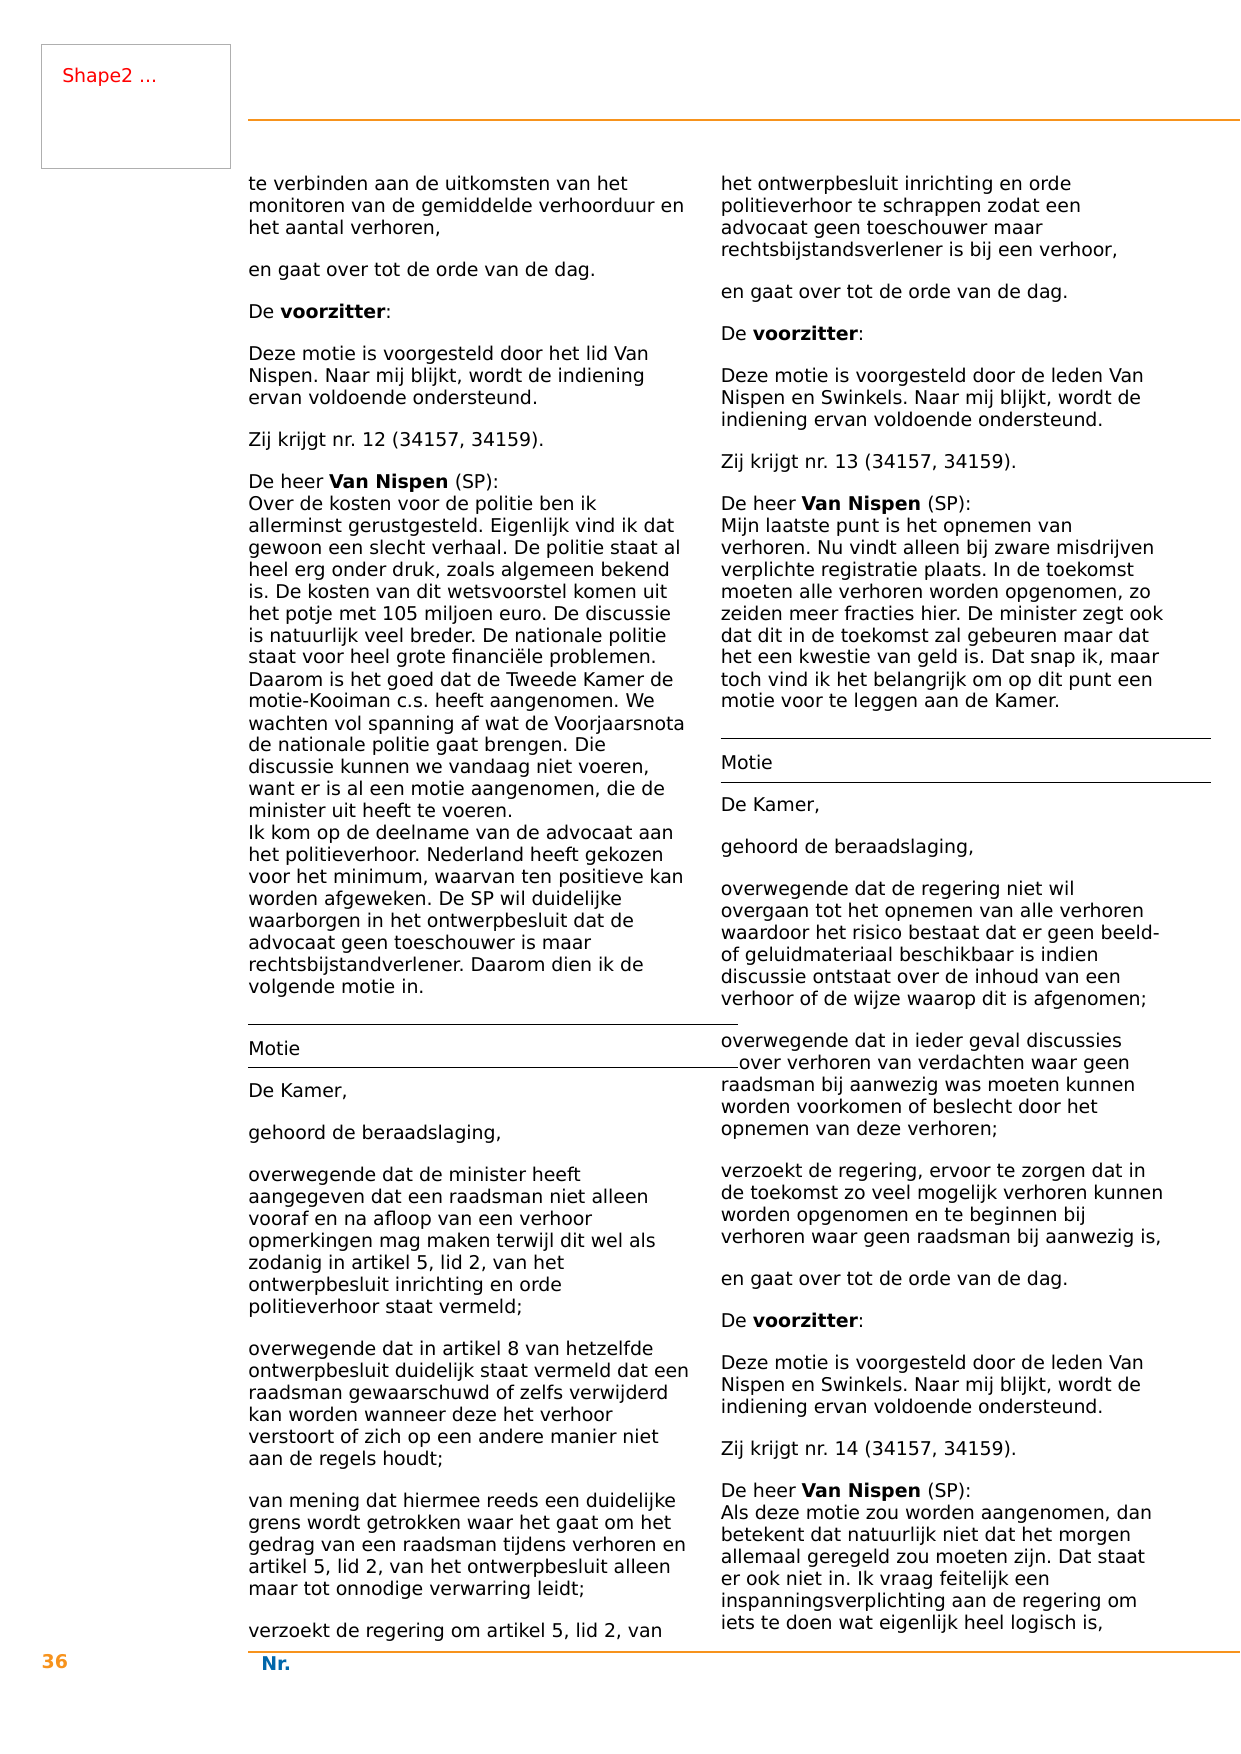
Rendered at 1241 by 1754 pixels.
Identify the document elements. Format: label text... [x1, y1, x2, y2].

text Deze motie is voorgesteld door de leden Van Nispen en Swinkels. Naar mij blijkt, wordt de indiening ervan voldoende ondersteund. [721, 1352, 1163, 1418]
text overwegende dat de minister heeft aangegeven dat een raadsman niet alleen vooraf en na afloop van een verhoor opmerkingen mag maken terwijl dit wel als zodanig in artikel 5, lid 2, van het ontwerpbesluit inrichting en orde politieverhoor staat vermeld; [248, 1164, 691, 1318]
text verzoekt de regering om artikel 5, lid 2, van [248, 1619, 691, 1642]
text en gaat over tot de orde van de dag. [721, 1268, 1163, 1290]
text van mening dat hiermee reeds een duidelijke grens wordt getrokken waar het gaat om het gedrag van een raadsman tijdens verhoren en artikel 5, lid 2, van het ontwerpbesluit alleen maar tot onnodige verwarring leidt; [248, 1490, 691, 1599]
text Zij krijgt nr. 13 (34157, 34159). [721, 451, 1163, 473]
text Over de kosten voor de politie ben ik allerminst gerustgesteld. Eigenlijk vind ik dat gewoon een slecht verhaal. De politie staat al heel erg onder druk, zoals algemeen bekend is. De kosten van dit wetsvoorstel komen uit het potje met 105 miljoen euro. De discussie is natuurlijk veel breder. De nationale politie staat voor heel grote financiële problemen. Daarom is het goed dat de Tweede Kamer de motie-Kooiman c.s. heeft aangenomen. We wachten vol spanning af wat de Voorjaarsnota de nationale politie gaat brengen. Die discussie kunnen we vandaag niet voeren, want er is al een motie aangenomen, die de minister uit heeft te voeren. [248, 493, 691, 822]
text overwegende dat in ieder geval discussies over verhoren van verdachten waar geen raadsman bij aanwezig was moeten kunnen worden voorkomen of beslecht door het opnemen van deze verhoren; [721, 1030, 1163, 1140]
text Ik kom op de deelname van de advocaat aan het politieverhoor. Nederland heeft gekozen voor het minimum, waarvan ten positieve kan worden afgeweken. De SP wil duidelijke waarborgen in het ontwerpbesluit dat de advocaat geen toeschouwer is maar rechtsbijstandverlener. Daarom dien ik de volgende motie in. [248, 822, 691, 998]
text Zij krijgt nr. 14 (34157, 34159). [721, 1438, 1163, 1460]
text De voorzitter: [248, 301, 691, 323]
text en gaat over tot de orde van de dag. [721, 281, 1163, 303]
text en gaat over tot de orde van de dag. [248, 259, 691, 281]
text Mijn laatste punt is het opnemen van verhoren. Nu vindt alleen bij zware misdrijven verplichte registratie plaats. In de toekomst moeten alle verhoren worden opgenomen, zo zeiden meer fracties hier. De minister zegt ook dat dit in de toekomst zal gebeuren maar dat het een kwestie van geld is. Dat snap ik, maar toch vind ik het belangrijk om op dit punt een motie voor te leggen aan de Kamer. [721, 514, 1163, 712]
text Als deze motie zou worden aangenomen, dan betekent dat natuurlijk niet dat het morgen allemaal geregeld zou moeten zijn. Dat staat er ook niet in. Ik vraag feitelijk een inspanningsverplichting aan de regering om iets te doen wat eigenlijk heel logisch is, [721, 1502, 1163, 1634]
text Zij krijgt nr. 12 (34157, 34159). [248, 429, 691, 451]
text De Kamer, [721, 794, 1163, 816]
text De voorzitter: [721, 323, 1163, 345]
text De heer Van Nispen (SP): [721, 493, 1163, 514]
text overwegende dat de regering niet wil overgaan tot het opnemen van alle verhoren waardoor het risico bestaat dat er geen beeld- of geluidmateriaal beschikbaar is indien discussie ontstaat over de inhoud van een verhoor of de wijze waarop dit is afgenomen; [721, 878, 1163, 1010]
text De heer Van Nispen (SP): [248, 471, 691, 493]
text Motie [721, 752, 1163, 774]
text Deze motie is voorgesteld door de leden Van Nispen en Swinkels. Naar mij blijkt, wordt de indiening ervan voldoende ondersteund. [721, 365, 1163, 431]
text te verbinden aan de uitkomsten van het monitoren van de gemiddelde verhoorduur en het aantal verhoren, [248, 173, 691, 239]
text overwegende dat in artikel 8 van hetzelfde ontwerpbesluit duidelijk staat vermeld dat een raadsman gewaarschuwd of zelfs verwijderd kan worden wanneer deze het verhoor verstoort of zich op een andere manier niet aan de regels houdt; [248, 1338, 691, 1470]
text De Kamer, [248, 1080, 691, 1102]
text De heer Van Nispen (SP): [721, 1480, 1163, 1502]
text gehoord de beraadslaging, [248, 1122, 691, 1144]
text het ontwerpbesluit inrichting en orde politieverhoor te schrappen zodat een advocaat geen toeschouwer maar rechtsbijstandsverlener is bij een verhoor, [721, 173, 1163, 261]
text gehoord de beraadslaging, [721, 836, 1163, 858]
text Deze motie is voorgesteld door het lid Van Nispen. Naar mij blijkt, wordt de indiening ervan voldoende ondersteund. [248, 343, 691, 409]
text De voorzitter: [721, 1310, 1163, 1332]
text verzoekt de regering, ervoor te zorgen dat in de toekomst zo veel mogelijk verhoren kunnen worden opgenomen en te beginnen bij verhoren waar geen raadsman bij aanwezig is, [721, 1160, 1163, 1248]
text Motie [248, 1038, 691, 1060]
